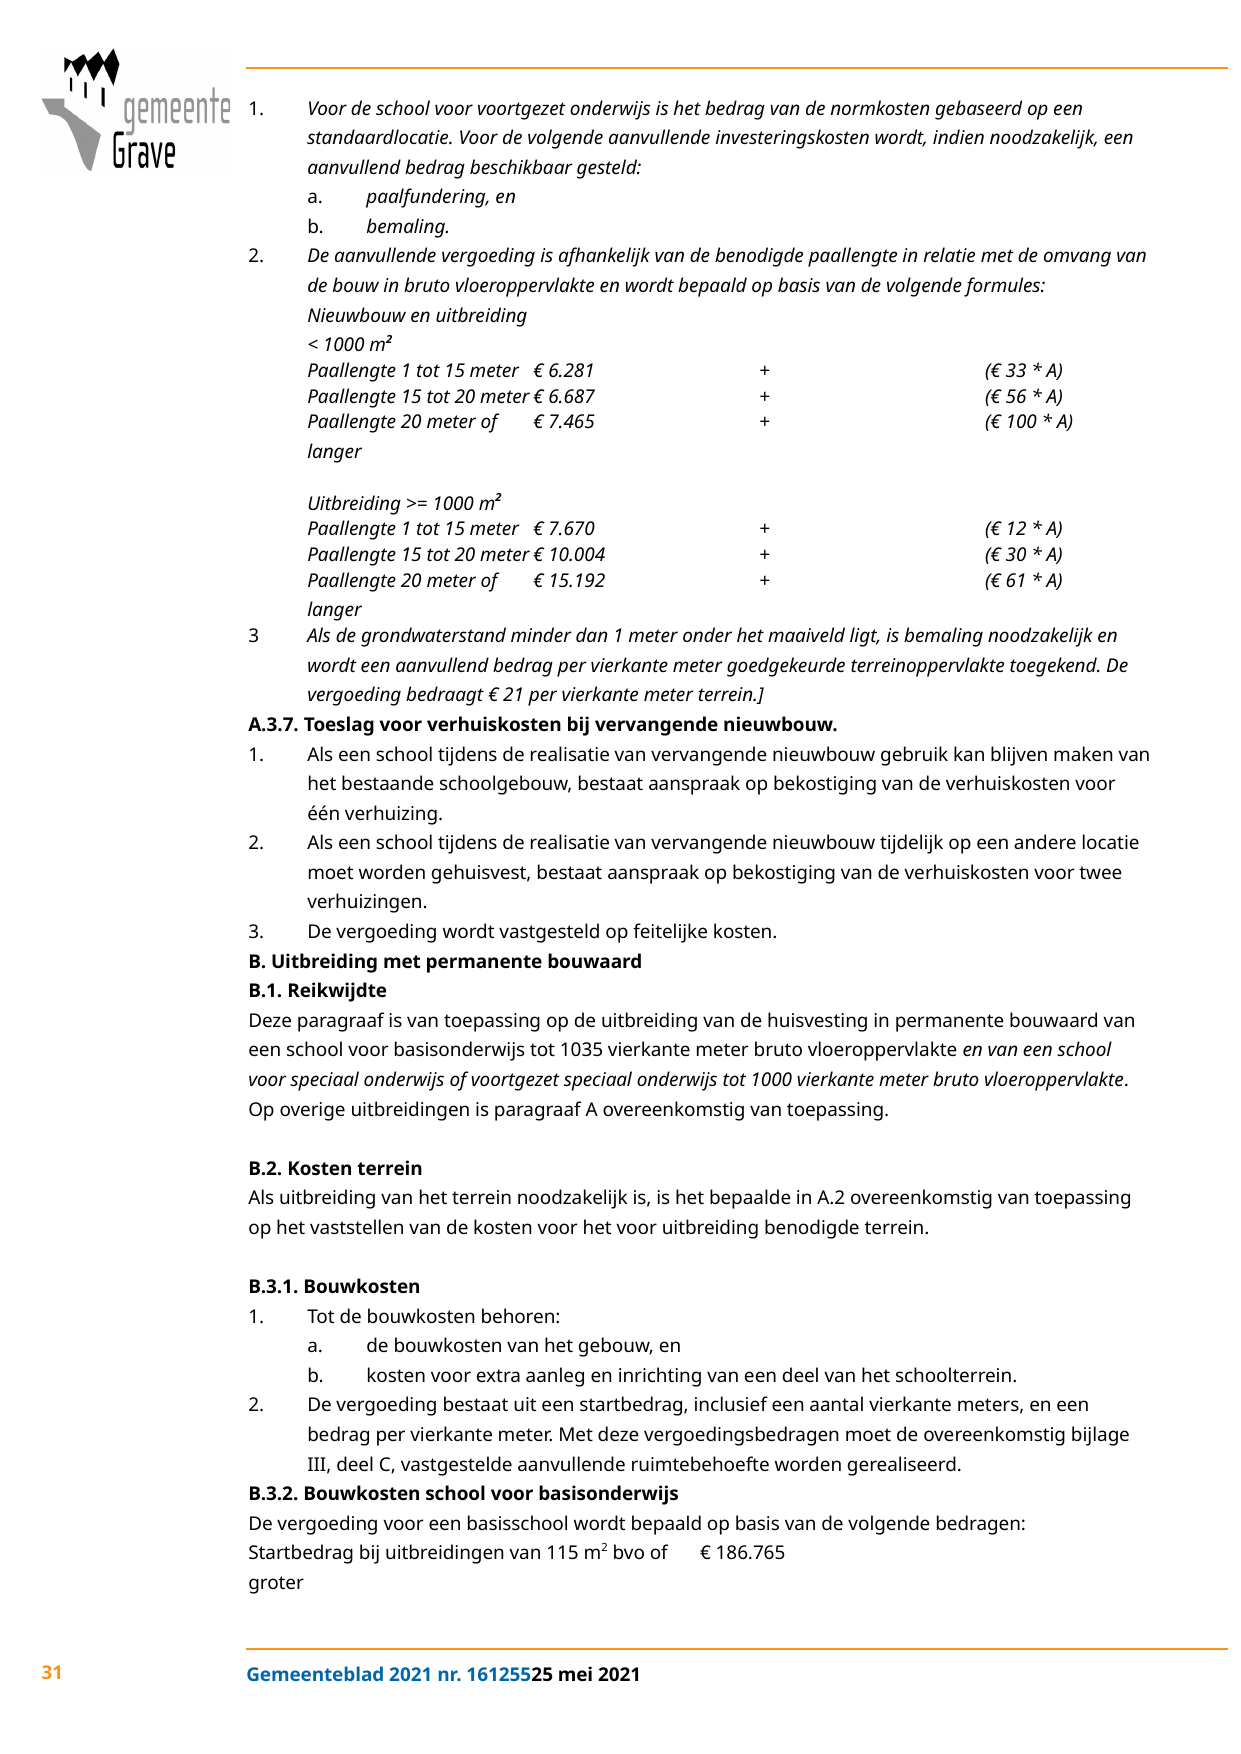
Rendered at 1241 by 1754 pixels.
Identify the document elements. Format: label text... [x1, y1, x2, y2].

table_cell (€ 12 * A) [985, 516, 1211, 541]
table_cell (€ 33 * A) [985, 357, 1211, 383]
table_cell + [759, 567, 985, 622]
table_header Startbedrag bij uitbreidingen van 115 m2 bvo of groter [248, 1540, 700, 1595]
table_cell Paallengte 20 meter of langer [307, 567, 533, 622]
text De vergoeding voor een basisschool wordt bepaald op basis van de volgende bedragen: [248, 1510, 1152, 1536]
list Als een school tijdens de realisatie van vervangende nieuwbouw gebruik kan blijven maken van het bestaande schoolgebouw, bestaat aanspraak op bekostiging van de verhuiskosten voor één verhuizing. [248, 741, 1152, 826]
text Als uitbreiding van het terrein noodzakelijk is, is het bepaalde in A.2 overeenkomstig van toepassing op het vaststellen van de kosten voor het voor uitbreiding benodigde terrein. [248, 1184, 1152, 1240]
list De aanvullende vergoeding is afhankelijk van de benodigde paallengte in relatie met de omvang van de bouw in bruto vloeroppervlakte en wordt bepaald op basis van de volgende formules: [248, 243, 1152, 298]
table_header [533, 302, 759, 357]
list Voor de school voor voortgezet onderwijs is het bedrag van de normkosten gebaseerd op een standaardlocatie. Voor de volgende aanvullende investeringskosten wordt, indien noodzakelijk, een aanvullend bedrag beschikbaar gesteld: [248, 95, 1152, 180]
table_cell [985, 490, 1211, 516]
list Tot de bouwkosten behoren: [248, 1303, 1152, 1328]
list De vergoeding wordt vastgesteld op feitelijke kosten. [248, 918, 1152, 944]
table_cell € 15.192 [533, 567, 759, 622]
text B.3.1. Bouwkosten [248, 1273, 1152, 1299]
table_cell Paallengte 1 tot 15 meter [307, 357, 533, 383]
text A.3.7. Toeslag voor verhuiskosten bij vervangende nieuwbouw. [248, 711, 1152, 737]
table_cell € 7.670 [533, 516, 759, 541]
picture [41, 47, 231, 172]
table_cell [759, 464, 985, 490]
table_cell € 6.687 [533, 383, 759, 409]
table_cell € 7.465 [533, 409, 759, 464]
table_cell + [759, 409, 985, 464]
table_cell [985, 464, 1211, 490]
text B. Uitbreiding met permanente bouwaard [248, 948, 1152, 973]
table_cell Paallengte 1 tot 15 meter [307, 516, 533, 541]
list paalfundering, en [307, 183, 1152, 209]
table_cell + [759, 541, 985, 567]
table_header Nieuwbouw en uitbreiding < 1000 m2 [307, 302, 533, 357]
list de bouwkosten van het gebouw, en [307, 1332, 1152, 1358]
table_cell [533, 490, 759, 516]
text B.1. Reikwijdte [248, 977, 1152, 1003]
table_cell Paallengte 20 meter of langer [307, 409, 533, 464]
table_cell + [759, 516, 985, 541]
table_cell Uitbreiding >= 1000 m2 [307, 490, 533, 516]
table_cell Paallengte 15 tot 20 meter [307, 541, 533, 567]
text Deze paragraaf is van toepassing op de uitbreiding van de huisvesting in permanente bouwaard van een school voor basisonderwijs tot 1035 vierkante meter bruto vloeroppervlakte en van een school voor speciaal onderwijs of voortgezet speciaal onderwijs tot 1000 vierkante meter bruto vloeroppervlakte. Op overige uitbreidingen is paragraaf A overeenkomstig van toepassing. [248, 1007, 1152, 1121]
table_cell [533, 464, 759, 490]
table_cell (€ 56 * A) [985, 383, 1211, 409]
table_cell [759, 490, 985, 516]
table_cell € 10.004 [533, 541, 759, 567]
table_cell + [759, 383, 985, 409]
list Als een school tijdens de realisatie van vervangende nieuwbouw tijdelijk op een andere locatie moet worden gehuisvest, bestaat aanspraak op bekostiging van de verhuiskosten voor twee verhuizingen. [248, 829, 1152, 914]
table_cell (€ 61 * A) [985, 567, 1211, 622]
table_cell € 6.281 [533, 357, 759, 383]
list kosten voor extra aanleg en inrichting van een deel van het schoolterrein. [307, 1362, 1152, 1388]
table_cell (€ 100 * A) [985, 409, 1211, 464]
table_cell [307, 464, 533, 490]
text B.3.2. Bouwkosten school voor basisonderwijs [248, 1480, 1152, 1506]
table_header € 186.765 [700, 1540, 1152, 1595]
text B.2. Kosten terrein [248, 1155, 1152, 1181]
table_header [985, 302, 1211, 357]
table_cell + [759, 357, 985, 383]
list De vergoeding bestaat uit een startbedrag, inclusief een aantal vierkante meters, en een bedrag per vierkante meter. Met deze vergoedingsbedragen moet de overeenkomstig bijlage III, deel C, vastgestelde aanvullende ruimtebehoefte worden gerealiseerd. [248, 1392, 1152, 1476]
list Als de grondwaterstand minder dan 1 meter onder het maaiveld ligt, is bemaling noodzakelijk en wordt een aanvullend bedrag per vierkante meter goedgekeurde terreinoppervlakte toegekend. De vergoeding bedraagt € 21 per vierkante meter terrein.] [248, 622, 1152, 707]
table_cell Paallengte 15 tot 20 meter [307, 383, 533, 409]
table_cell (€ 30 * A) [985, 541, 1211, 567]
table_header [759, 302, 985, 357]
list bemaling. [307, 213, 1152, 239]
